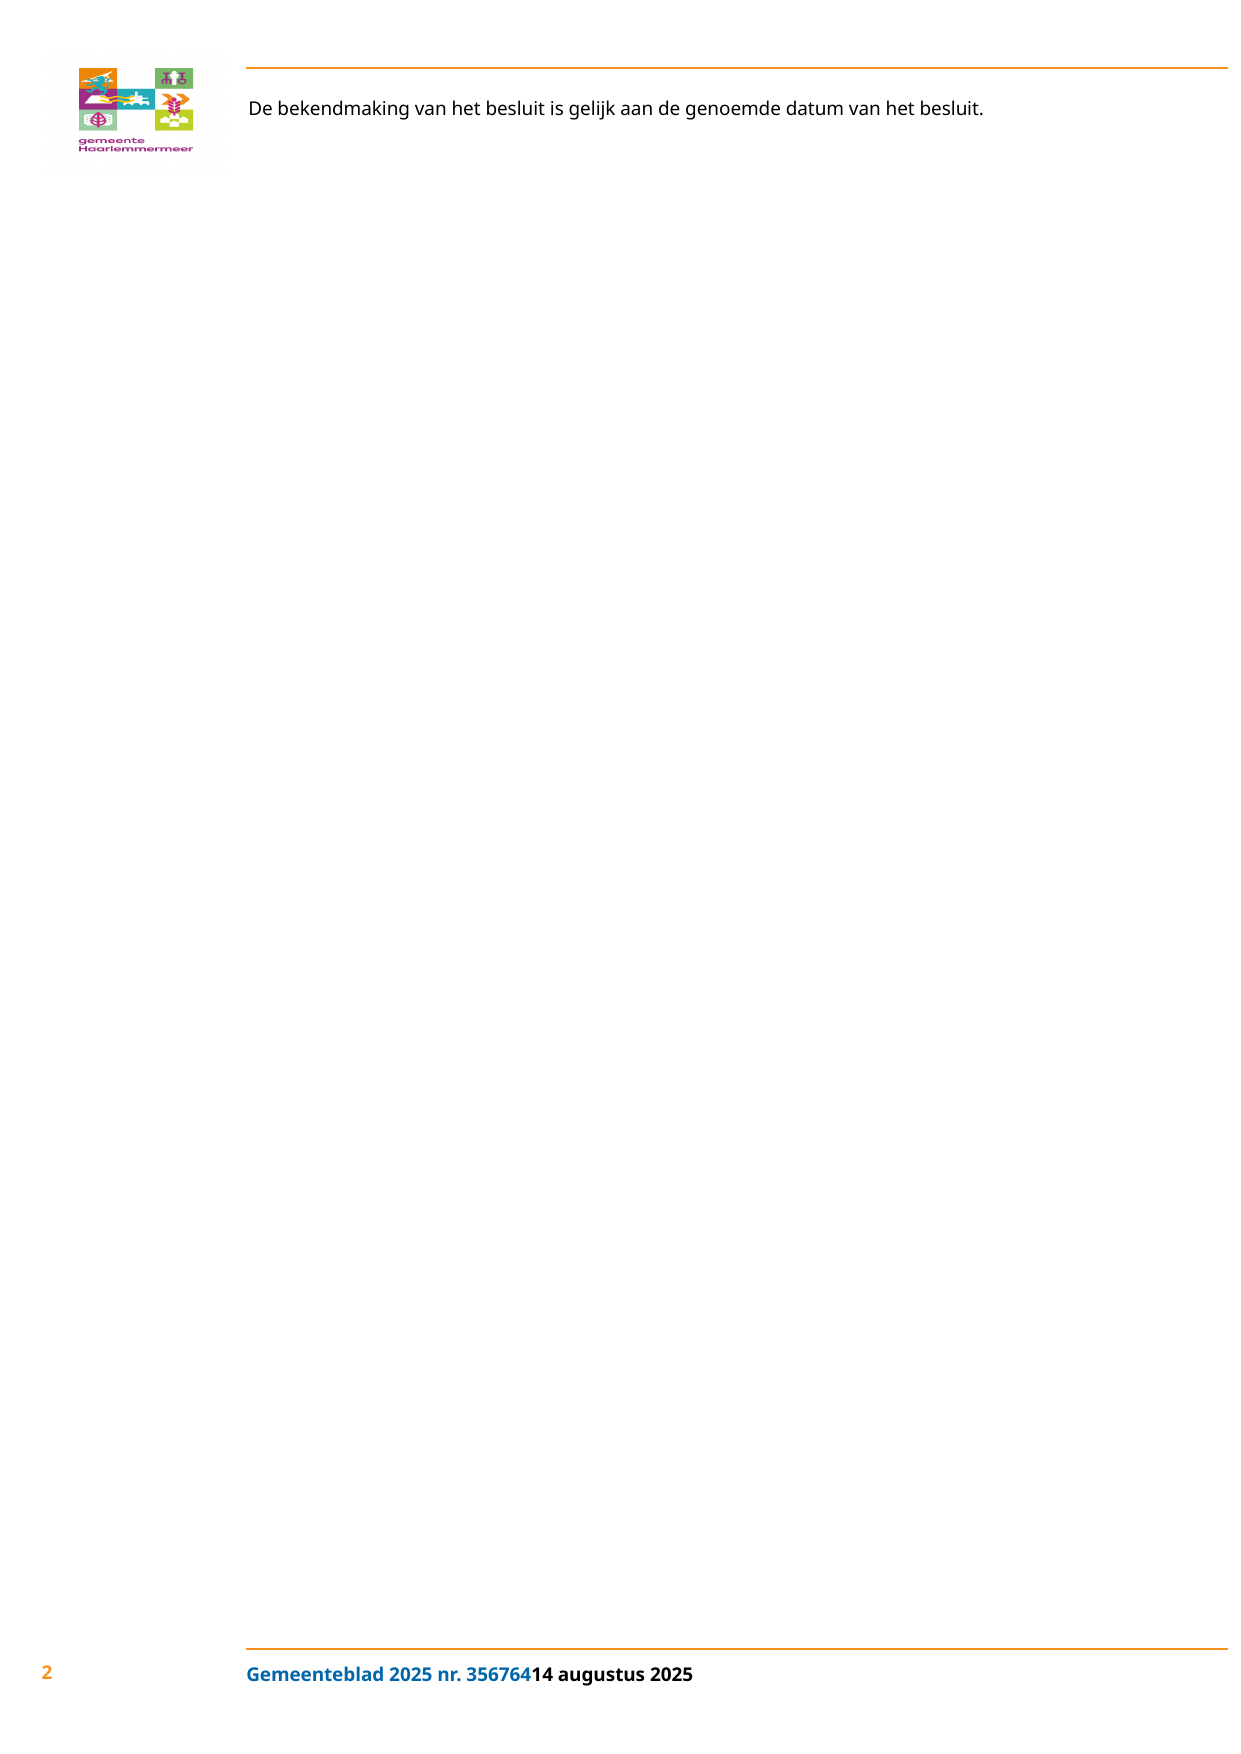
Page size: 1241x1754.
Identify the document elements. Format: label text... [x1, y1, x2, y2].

picture [41, 47, 231, 172]
text De bekendmaking van het besluit is gelijk aan de genoemde datum van het besluit. [248, 95, 1152, 121]
